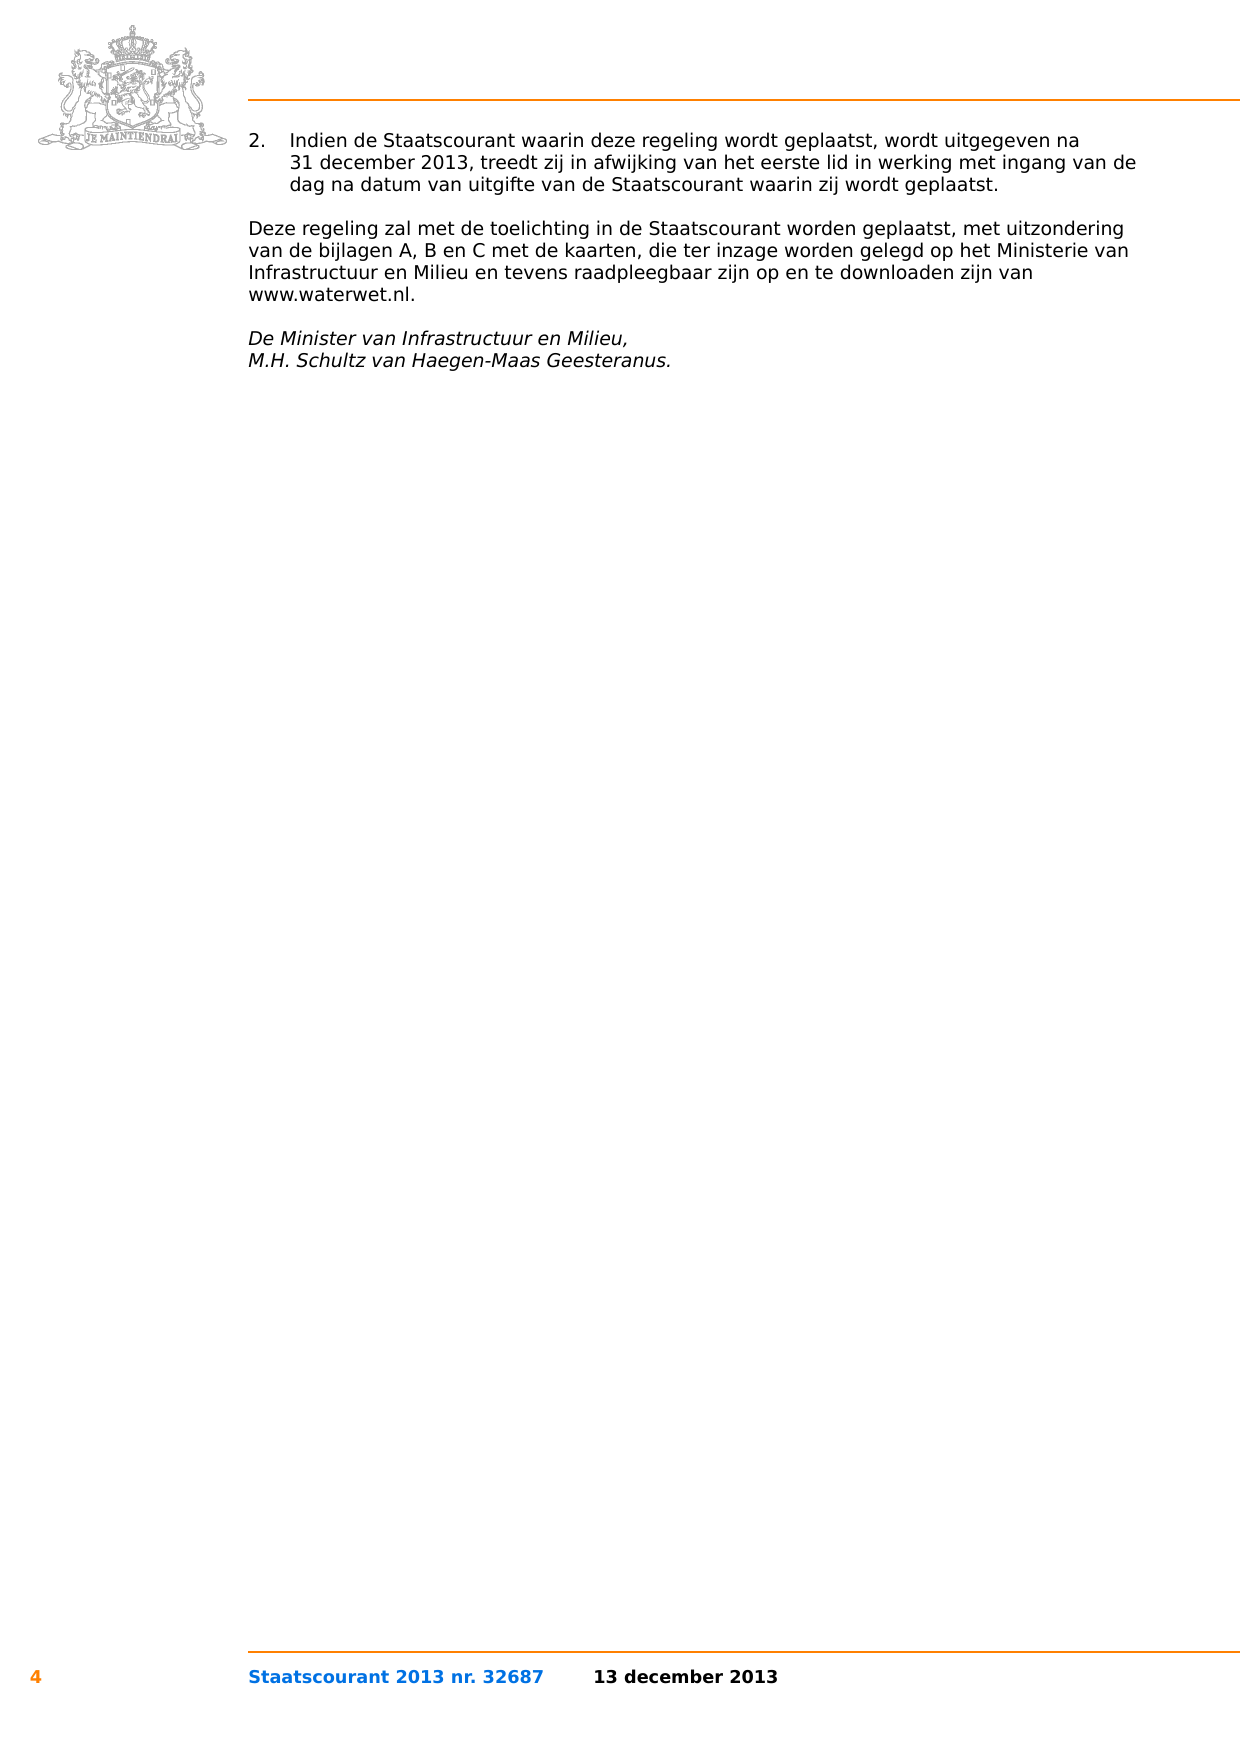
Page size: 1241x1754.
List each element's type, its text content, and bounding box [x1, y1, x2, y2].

text De Minister van Infrastructuur en Milieu, M.H. Schultz van Haegen-Maas Geesteranus. [248, 327, 1163, 371]
picture [38, 25, 227, 150]
text 2. Indien de Staatscourant waarin deze regeling wordt geplaatst, wordt uitgegeven na 31 december 2013, treedt zij in afwijking van het eerste lid in werking met ingang van de dag na datum van uitgifte van de Staatscourant waarin zij wordt geplaatst. [248, 130, 1163, 196]
text Deze regeling zal met de toelichting in de Staatscourant worden geplaatst, met uitzondering van de bijlagen A, B en C met de kaarten, die ter inzage worden gelegd op het Ministerie van Infrastructuur en Milieu en tevens raadpleegbaar zijn op en te downloaden zijn van www.waterwet.nl. [248, 218, 1163, 306]
